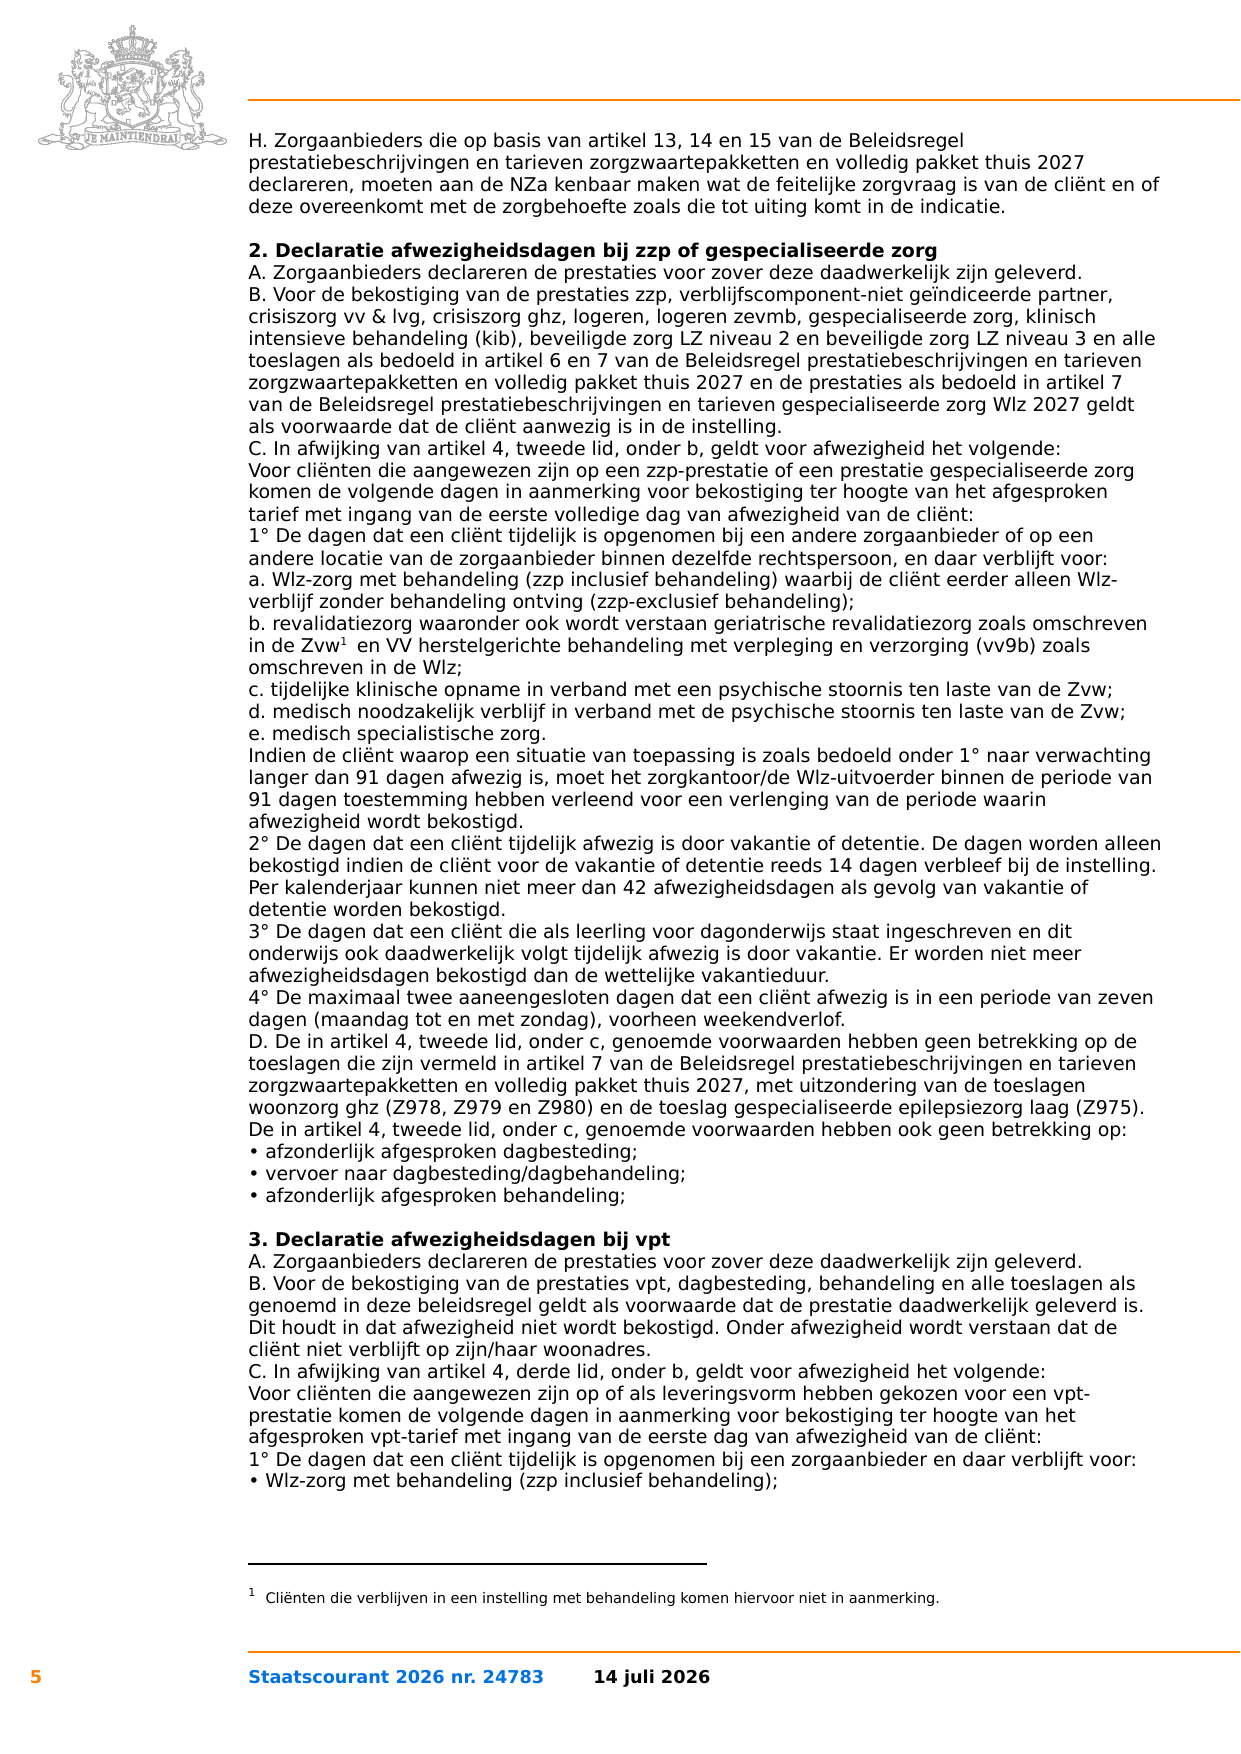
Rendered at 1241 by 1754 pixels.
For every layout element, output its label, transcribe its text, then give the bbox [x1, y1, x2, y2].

text • afzonderlijk afgesproken dagbesteding; [248, 1141, 1163, 1163]
text C. In afwijking van artikel 4, tweede lid, onder b, geldt voor afwezigheid het volgende: [248, 437, 1163, 459]
text c. tijdelijke klinische opname in verband met een psychische stoornis ten laste van de Zvw; [248, 679, 1163, 701]
text De in artikel 4, tweede lid, onder c, genoemde voorwaarden hebben ook geen betrekking op: [248, 1119, 1163, 1141]
text Voor cliënten die aangewezen zijn op een zzp-prestatie of een prestatie gespecialiseerde zorg komen de volgende dagen in aanmerking voor bekostiging ter hoogte van het afgesproken tarief met ingang van de eerste volledige dag van afwezigheid van de cliënt: [248, 459, 1163, 525]
text H. Zorgaanbieders die op basis van artikel 13, 14 en 15 van de Beleidsregel prestatiebeschrijvingen en tarieven zorgzwaartepakketten en volledig pakket thuis 2027 declareren, moeten aan de NZa kenbaar maken wat de feitelijke zorgvraag is van de cliënt en of deze overeenkomt met de zorgbehoefte zoals die tot uiting komt in de indicatie. [248, 130, 1163, 218]
text Cliënten die verblijven in een instelling met behandeling komen hiervoor niet in aanmerking. [248, 1586, 1163, 1608]
text 4° De maximaal twee aaneengesloten dagen dat een cliënt afwezig is in een periode van zeven dagen (maandag tot en met zondag), voorheen weekendverlof. [248, 987, 1163, 1031]
text e. medisch specialistische zorg. [248, 723, 1163, 745]
text 1° De dagen dat een cliënt tijdelijk is opgenomen bij een andere zorgaanbieder of op een andere locatie van de zorgaanbieder binnen dezelfde rechtspersoon, en daar verblijft voor: [248, 525, 1163, 569]
text • vervoer naar dagbesteding/dagbehandeling; [248, 1163, 1163, 1185]
text B. Voor de bekostiging van de prestaties zzp, verblijfscomponent-niet geïndiceerde partner, crisiszorg vv & lvg, crisiszorg ghz, logeren, logeren zevmb, gespecialiseerde zorg, klinisch intensieve behandeling (kib), beveiligde zorg LZ niveau 2 en beveiligde zorg LZ niveau 3 en alle toeslagen als bedoeld in artikel 6 en 7 van de Beleidsregel prestatiebeschrijvingen en tarieven zorgzwaartepakketten en volledig pakket thuis 2027 en de prestaties als bedoeld in artikel 7 van de Beleidsregel prestatiebeschrijvingen en tarieven gespecialiseerde zorg Wlz 2027 geldt als voorwaarde dat de cliënt aanwezig is in de instelling. [248, 284, 1163, 437]
text a. Wlz-zorg met behandeling (zzp inclusief behandeling) waarbij de cliënt eerder alleen Wlz-verblijf zonder behandeling ontving (zzp-exclusief behandeling); [248, 569, 1163, 613]
text • Wlz-zorg met behandeling (zzp inclusief behandeling); [248, 1470, 1163, 1492]
picture [38, 25, 227, 150]
text A. Zorgaanbieders declareren de prestaties voor zover deze daadwerkelijk zijn geleverd. [248, 262, 1163, 284]
subtitle 3. Declaratie afwezigheidsdagen bij vpt [248, 1229, 1163, 1251]
subtitle 2. Declaratie afwezigheidsdagen bij zzp of gespecialiseerde zorg [248, 240, 1163, 262]
text Voor cliënten die aangewezen zijn op of als leveringsvorm hebben gekozen voor een vpt-prestatie komen de volgende dagen in aanmerking voor bekostiging ter hoogte van het afgesproken vpt-tarief met ingang van de eerste dag van afwezigheid van de cliënt: [248, 1382, 1163, 1448]
text D. De in artikel 4, tweede lid, onder c, genoemde voorwaarden hebben geen betrekking op de toeslagen die zijn vermeld in artikel 7 van de Beleidsregel prestatiebeschrijvingen en tarieven zorgzwaartepakketten en volledig pakket thuis 2027, met uitzondering van de toeslagen woonzorg ghz (Z978, Z979 en Z980) en de toeslag gespecialiseerde epilepsiezorg laag (Z975). [248, 1031, 1163, 1119]
text C. In afwijking van artikel 4, derde lid, onder b, geldt voor afwezigheid het volgende: [248, 1361, 1163, 1382]
text Indien de cliënt waarop een situatie van toepassing is zoals bedoeld onder 1° naar verwachting langer dan 91 dagen afwezig is, moet het zorgkantoor/de Wlz-uitvoerder binnen de periode van 91 dagen toestemming hebben verleend voor een verlenging van de periode waarin afwezigheid wordt bekostigd. [248, 745, 1163, 833]
text 3° De dagen dat een cliënt die als leerling voor dagonderwijs staat ingeschreven en dit onderwijs ook daadwerkelijk volgt tijdelijk afwezig is door vakantie. Er worden niet meer afwezigheidsdagen bekostigd dan de wettelijke vakantieduur. [248, 921, 1163, 987]
text d. medisch noodzakelijk verblijf in verband met de psychische stoornis ten laste van de Zvw; [248, 701, 1163, 723]
text A. Zorgaanbieders declareren de prestaties voor zover deze daadwerkelijk zijn geleverd. [248, 1251, 1163, 1273]
text 2° De dagen dat een cliënt tijdelijk afwezig is door vakantie of detentie. De dagen worden alleen bekostigd indien de cliënt voor de vakantie of detentie reeds 14 dagen verbleef bij de instelling. Per kalenderjaar kunnen niet meer dan 42 afwezigheidsdagen als gevolg van vakantie of detentie worden bekostigd. [248, 833, 1163, 921]
text B. Voor de bekostiging van de prestaties vpt, dagbesteding, behandeling en alle toeslagen als genoemd in deze beleidsregel geldt als voorwaarde dat de prestatie daadwerkelijk geleverd is. [248, 1273, 1163, 1317]
text • afzonderlijk afgesproken behandeling; [248, 1185, 1163, 1207]
text Dit houdt in dat afwezigheid niet wordt bekostigd. Onder afwezigheid wordt verstaan dat de cliënt niet verblijft op zijn/haar woonadres. [248, 1317, 1163, 1361]
text b. revalidatiezorg waaronder ook wordt verstaan geriatrische revalidatiezorg zoals omschreven in de Zvw en VV herstelgerichte behandeling met verpleging en verzorging (vv9b) zoals omschreven in de Wlz; [248, 613, 1163, 679]
text 1° De dagen dat een cliënt tijdelijk is opgenomen bij een zorgaanbieder en daar verblijft voor: [248, 1448, 1163, 1470]
